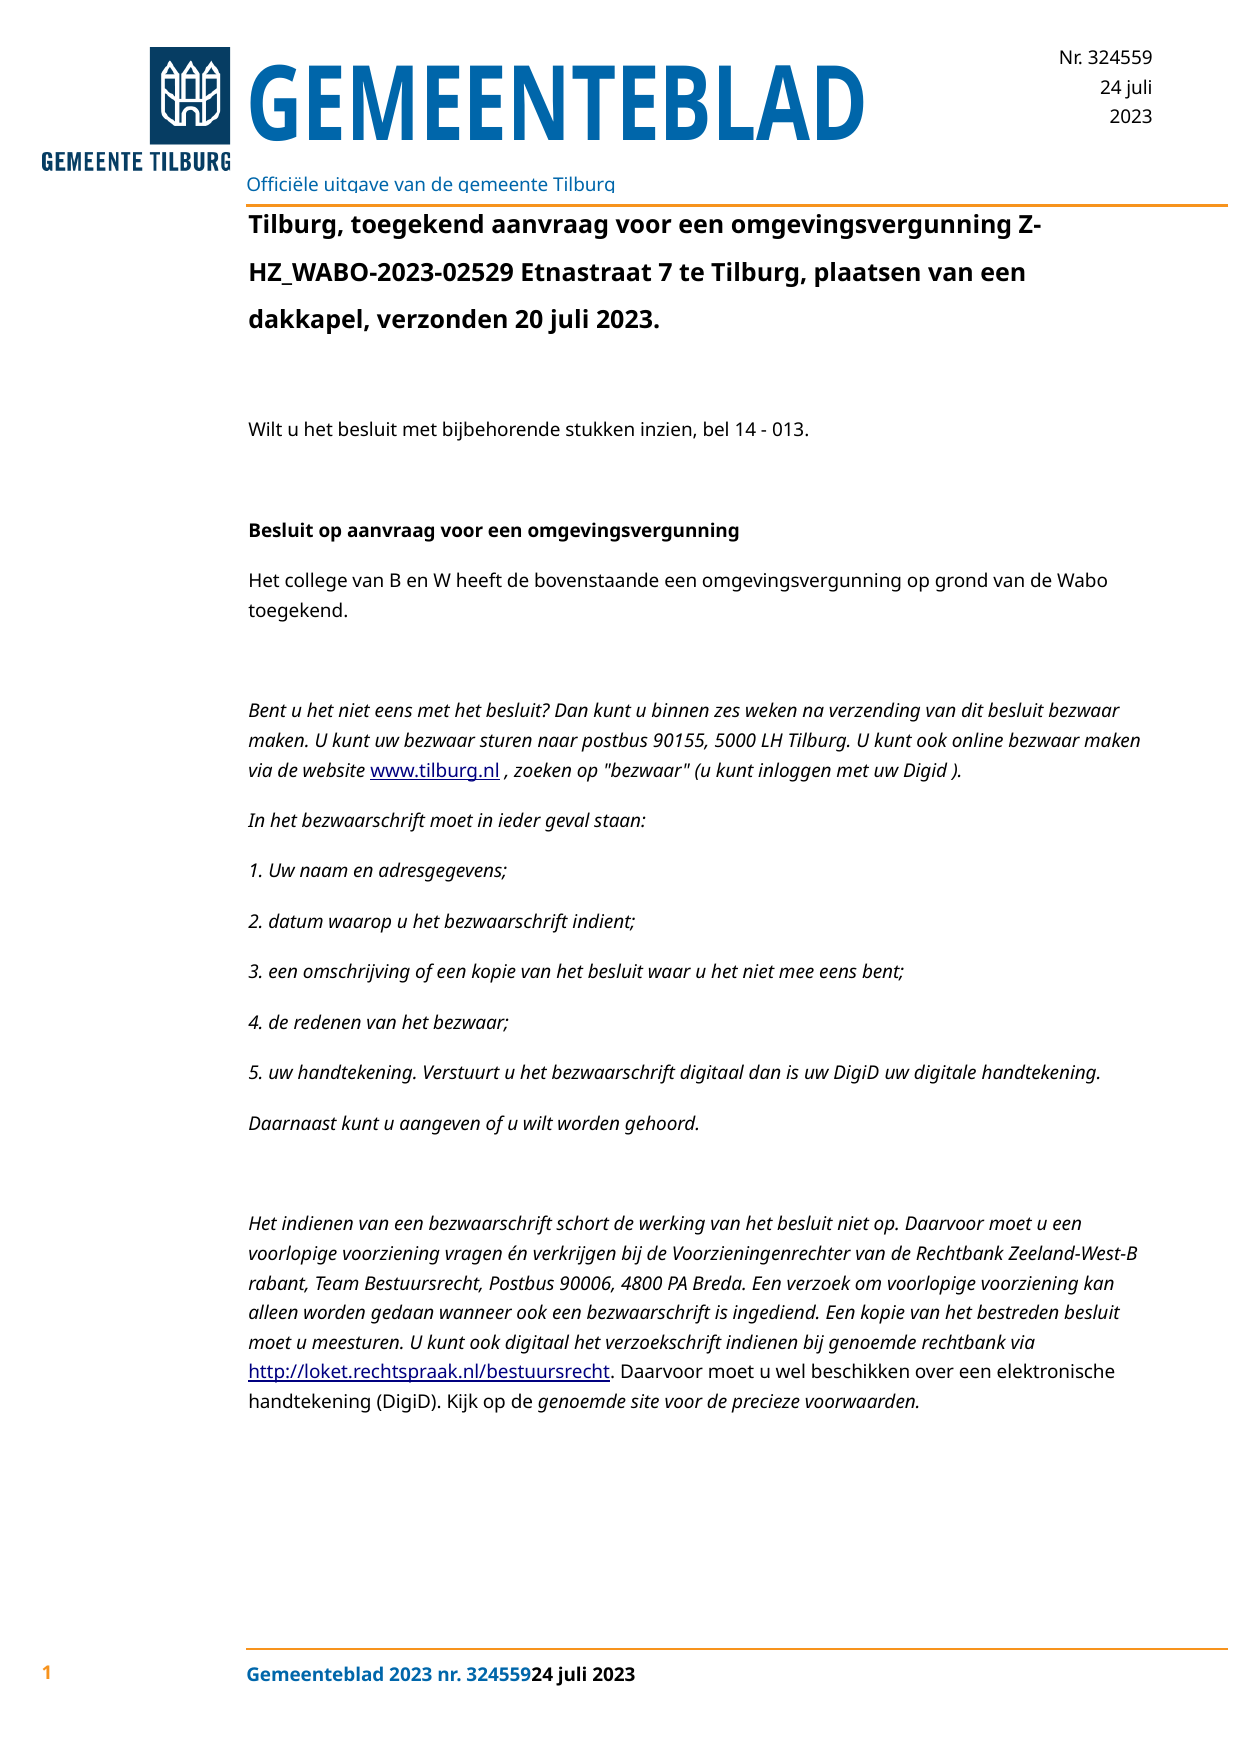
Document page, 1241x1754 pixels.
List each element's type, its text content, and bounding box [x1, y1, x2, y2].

text In het bezwaarschrift moet in ieder geval staan: [248, 807, 1152, 833]
text 1. Uw naam en adresgegevens; [248, 858, 1152, 883]
text Daarnaast kunt u aangeven of u wilt worden gehoord. [248, 1110, 1152, 1135]
text 5. uw handtekening. Verstuurt u het bezwaarschrift digitaal dan is uw DigiD uw digitale handtekening. [248, 1059, 1152, 1085]
text 4. de redenen van het bezwaar; [248, 1009, 1152, 1034]
text Bent u het niet eens met het besluit? Dan kunt u binnen zes weken na verzending van dit besluit bezwaar maken. U kunt uw bezwaar sturen naar postbus 90155, 5000 LH Tilburg. U kunt ook online bezwaar maken via de website www.tilburg.nl , zoeken op "bezwaar" (u kunt inloggen met uw Digid ). [248, 698, 1152, 782]
picture [41, 47, 231, 172]
text 2. datum waarop u het bezwaarschrift indient; [248, 908, 1152, 934]
text Het college van B en W heeft de bovenstaande een omgevingsvergunning op grond van de Wabo toegekend. [248, 567, 1152, 622]
text Tilburg, toegekend aanvraag voor een omgevingsvergunning Z-HZ_WABO-2023-02529 Etnastraat 7 te Tilburg, plaatsen van een dakkapel, verzonden 20 juli 2023. [248, 207, 1152, 336]
text 3. een omschrijving of een kopie van het besluit waar u het niet mee eens bent; [248, 958, 1152, 984]
text Besluit op aanvraag voor een omgevingsvergunning [248, 517, 1152, 542]
text Wilt u het besluit met bijbehorende stukken inzien, bel 14 - 013. [248, 416, 1152, 442]
text Het indienen van een bezwaarschrift schort de werking van het besluit niet op. Daarvoor moet u een voorlopige voorziening vragen én verkrijgen bij de Voorzieningenrechter van de Rechtbank Zeeland-West-B rabant, Team Bestuursrecht, Postbus 90006, 4800 PA Breda. Een verzoek om voorlopige voorziening kan alleen worden gedaan wanneer ook een bezwaarschrift is ingediend. Een kopie van het bestreden besluit moet u meesturen. U kunt ook digitaal het verzoekschrift indienen bij genoemde rechtbank via http://loket.rechtspraak.nl/bestuursrecht. Daarvoor moet u wel beschikken over een elektronische handtekening (DigiD). Kijk op de genoemde site voor de precieze voorwaarden. [248, 1211, 1152, 1414]
